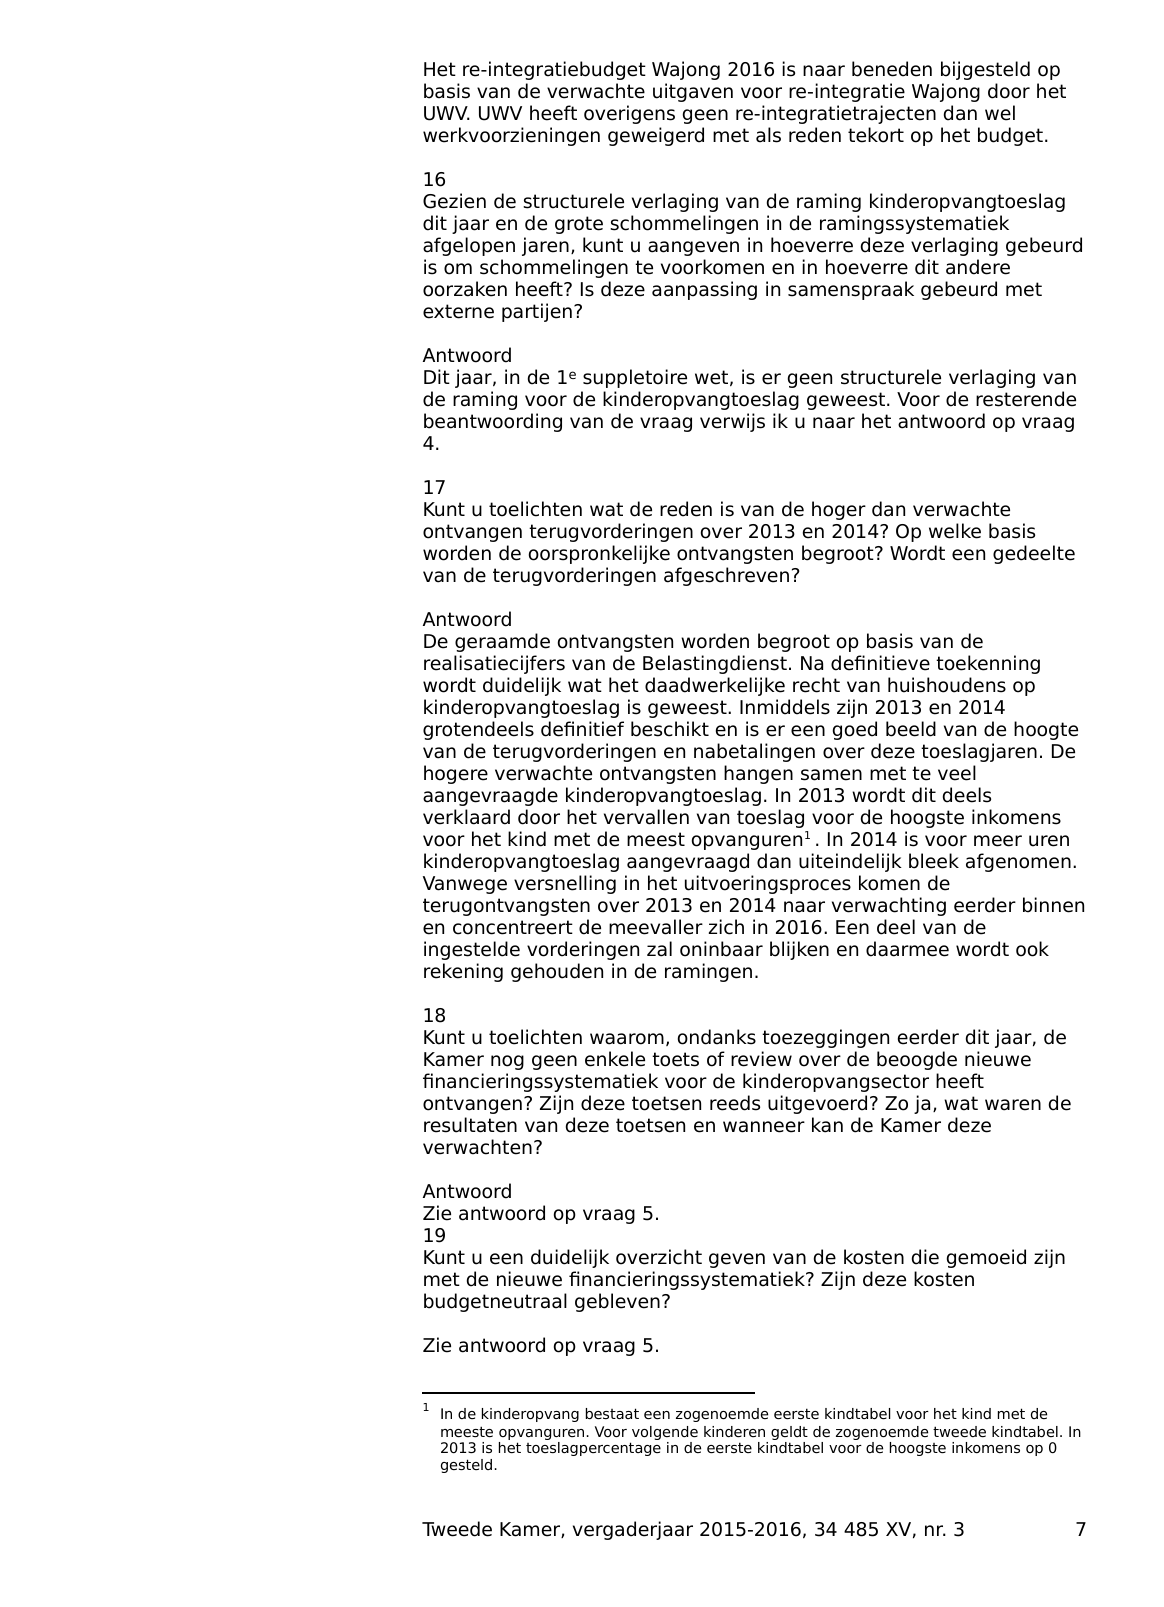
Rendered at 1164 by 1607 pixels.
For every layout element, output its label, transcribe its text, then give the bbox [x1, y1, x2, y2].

text Antwoord [422, 1181, 1087, 1203]
text Kunt u toelichten waarom, ondanks toezeggingen eerder dit jaar, de Kamer nog geen enkele toets of review over de beoogde nieuwe financieringssystematiek voor de kinderopvangsector heeft ontvangen? Zijn deze toetsen reeds uitgevoerd? Zo ja, wat waren de resultaten van deze toetsen en wanneer kan de Kamer deze verwachten? [422, 1027, 1087, 1159]
text Gezien de structurele verlaging van de raming kinderopvangtoeslag dit jaar en de grote schommelingen in de ramingssystematiek afgelopen jaren, kunt u aangeven in hoeverre deze verlaging gebeurd is om schommelingen te voorkomen en in hoeverre dit andere oorzaken heeft? Is deze aanpassing in samenspraak gebeurd met externe partijen? [422, 191, 1087, 323]
text Antwoord [422, 345, 1087, 367]
text 19 [422, 1225, 1087, 1247]
text 18 [422, 1005, 1087, 1027]
text 16 [422, 169, 1087, 191]
text Kunt u een duidelijk overzicht geven van de kosten die gemoeid zijn met de nieuwe financieringssystematiek? Zijn deze kosten budgetneutraal gebleven? [422, 1247, 1087, 1313]
text In de kinderopvang bestaat een zogenoemde eerste kindtabel voor het kind met de meeste opvanguren. Voor volgende kinderen geldt de zogenoemde tweede kindtabel. In 2013 is het toeslagpercentage in de eerste kindtabel voor de hoogste inkomens op 0 gesteld. [422, 1402, 1087, 1474]
text Het re-integratiebudget Wajong 2016 is naar beneden bijgesteld op basis van de verwachte uitgaven voor re-integratie Wajong door het UWV. UWV heeft overigens geen re-integratietrajecten dan wel werkvoorzieningen geweigerd met als reden tekort op het budget. [422, 59, 1087, 147]
text Zie antwoord op vraag 5. [422, 1335, 1087, 1357]
text Kunt u toelichten wat de reden is van de hoger dan verwachte ontvangen terugvorderingen over 2013 en 2014? Op welke basis worden de oorspronkelijke ontvangsten begroot? Wordt een gedeelte van de terugvorderingen afgeschreven? [422, 499, 1087, 587]
text De geraamde ontvangsten worden begroot op basis van de realisatiecijfers van de Belastingdienst. Na definitieve toekenning wordt duidelijk wat het daadwerkelijke recht van huishoudens op kinderopvangtoeslag is geweest. Inmiddels zijn 2013 en 2014 grotendeels definitief beschikt en is er een goed beeld van de hoogte van de terugvorderingen en nabetalingen over deze toeslagjaren. De hogere verwachte ontvangsten hangen samen met te veel aangevraagde kinderopvangtoeslag. In 2013 wordt dit deels verklaard door het vervallen van toeslag voor de hoogste inkomens voor het kind met de meest opvanguren. In 2014 is voor meer uren kinderopvangtoeslag aangevraagd dan uiteindelijk bleek afgenomen. Vanwege versnelling in het uitvoeringsproces komen de terugontvangsten over 2013 en 2014 naar verwachting eerder binnen en concentreert de meevaller zich in 2016. Een deel van de ingestelde vorderingen zal oninbaar blijken en daarmee wordt ook rekening gehouden in de ramingen. [422, 631, 1087, 983]
text Antwoord [422, 609, 1087, 631]
text Dit jaar, in de 1e suppletoire wet, is er geen structurele verlaging van de raming voor de kinderopvangtoeslag geweest. Voor de resterende beantwoording van de vraag verwijs ik u naar het antwoord op vraag 4. [422, 367, 1087, 455]
text Zie antwoord op vraag 5. [422, 1203, 1087, 1225]
text 17 [422, 477, 1087, 499]
